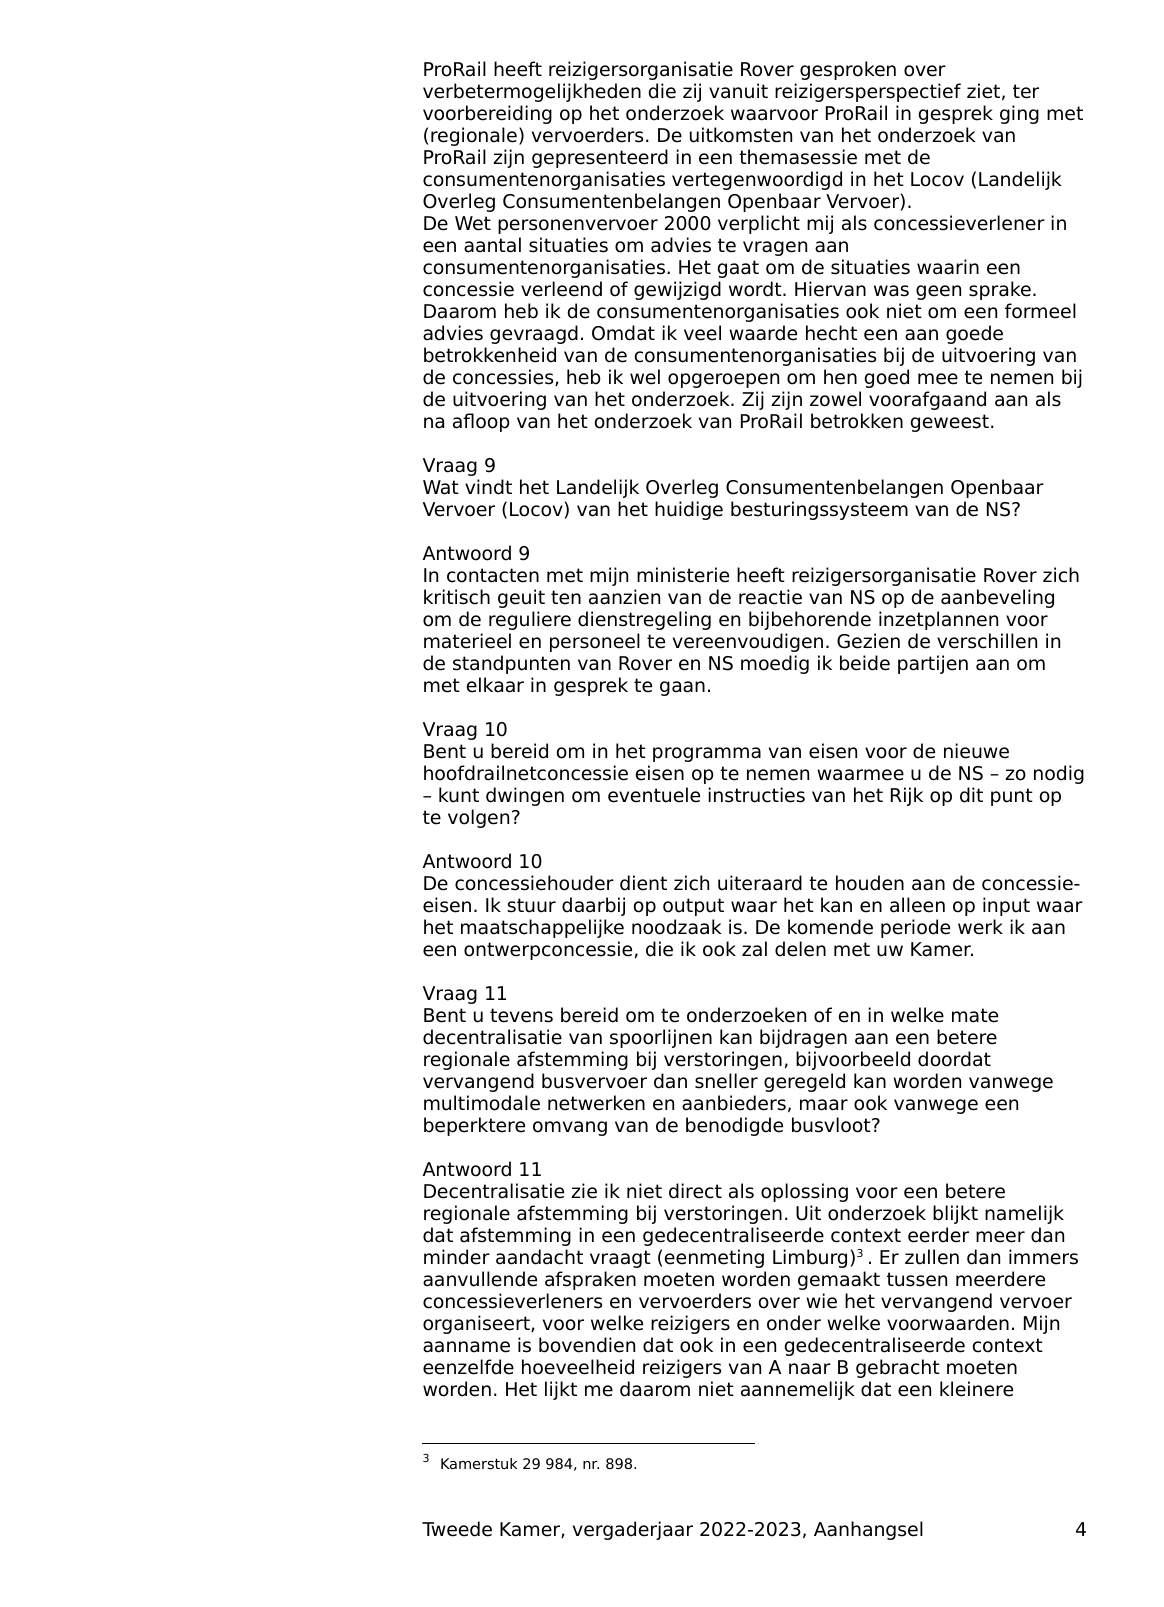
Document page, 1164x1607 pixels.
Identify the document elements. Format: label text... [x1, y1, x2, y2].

text Kamerstuk 29 984, nr. 898. [422, 1452, 1087, 1474]
text Bent u tevens bereid om te onderzoeken of en in welke mate decentralisatie van spoorlijnen kan bijdragen aan een betere regionale afstemming bij verstoringen, bijvoorbeeld doordat vervangend busvervoer dan sneller geregeld kan worden vanwege multimodale netwerken en aanbieders, maar ook vanwege een beperktere omvang van de benodigde busvloot? [422, 1005, 1087, 1137]
text Antwoord 11 [422, 1159, 1087, 1181]
text De Wet personenvervoer 2000 verplicht mij als concessieverlener in een aantal situaties om advies te vragen aan consumentenorganisaties. Het gaat om de situaties waarin een concessie verleend of gewijzigd wordt. Hiervan was geen sprake. Daarom heb ik de consumentenorganisaties ook niet om een formeel advies gevraagd. Omdat ik veel waarde hecht een aan goede betrokkenheid van de consumentenorganisaties bij de uitvoering van de concessies, heb ik wel opgeroepen om hen goed mee te nemen bij de uitvoering van het onderzoek. Zij zijn zowel voorafgaand aan als na afloop van het onderzoek van ProRail betrokken geweest. [422, 213, 1087, 433]
text In contacten met mijn ministerie heeft reizigersorganisatie Rover zich kritisch geuit ten aanzien van de reactie van NS op de aanbeveling om de reguliere dienstregeling en bijbehorende inzetplannen voor materieel en personeel te vereenvoudigen. Gezien de verschillen in de standpunten van Rover en NS moedig ik beide partijen aan om met elkaar in gesprek te gaan. [422, 565, 1087, 697]
text Antwoord 9 [422, 543, 1087, 565]
text De concessiehouder dient zich uiteraard te houden aan de concessie-eisen. Ik stuur daarbij op output waar het kan en alleen op input waar het maatschappelijke noodzaak is. De komende periode werk ik aan een ontwerpconcessie, die ik ook zal delen met uw Kamer. [422, 873, 1087, 961]
text Wat vindt het Landelijk Overleg Consumentenbelangen Openbaar Vervoer (Locov) van het huidige besturingssysteem van de NS? [422, 477, 1087, 521]
text Decentralisatie zie ik niet direct als oplossing voor een betere regionale afstemming bij verstoringen. Uit onderzoek blijkt namelijk dat afstemming in een gedecentraliseerde context eerder meer dan minder aandacht vraagt (eenmeting Limburg). Er zullen dan immers aanvullende afspraken moeten worden gemaakt tussen meerdere concessieverleners en vervoerders over wie het vervangend vervoer organiseert, voor welke reizigers en onder welke voorwaarden. Mijn aanname is bovendien dat ook in een gedecentraliseerde context eenzelfde hoeveelheid reizigers van A naar B gebracht moeten worden. Het lijkt me daarom niet aannemelijk dat een kleinere [422, 1181, 1087, 1401]
text Vraag 11 [422, 983, 1087, 1005]
text Antwoord 10 [422, 851, 1087, 873]
text Bent u bereid om in het programma van eisen voor de nieuwe hoofdrailnetconcessie eisen op te nemen waarmee u de NS – zo nodig – kunt dwingen om eventuele instructies van het Rijk op dit punt op te volgen? [422, 741, 1087, 829]
text Vraag 9 [422, 455, 1087, 477]
text ProRail heeft reizigersorganisatie Rover gesproken over verbetermogelijkheden die zij vanuit reizigersperspectief ziet, ter voorbereiding op het onderzoek waarvoor ProRail in gesprek ging met (regionale) vervoerders. De uitkomsten van het onderzoek van ProRail zijn gepresenteerd in een themasessie met de consumentenorganisaties vertegenwoordigd in het Locov (Landelijk Overleg Consumentenbelangen Openbaar Vervoer). [422, 59, 1087, 213]
text Vraag 10 [422, 719, 1087, 741]
